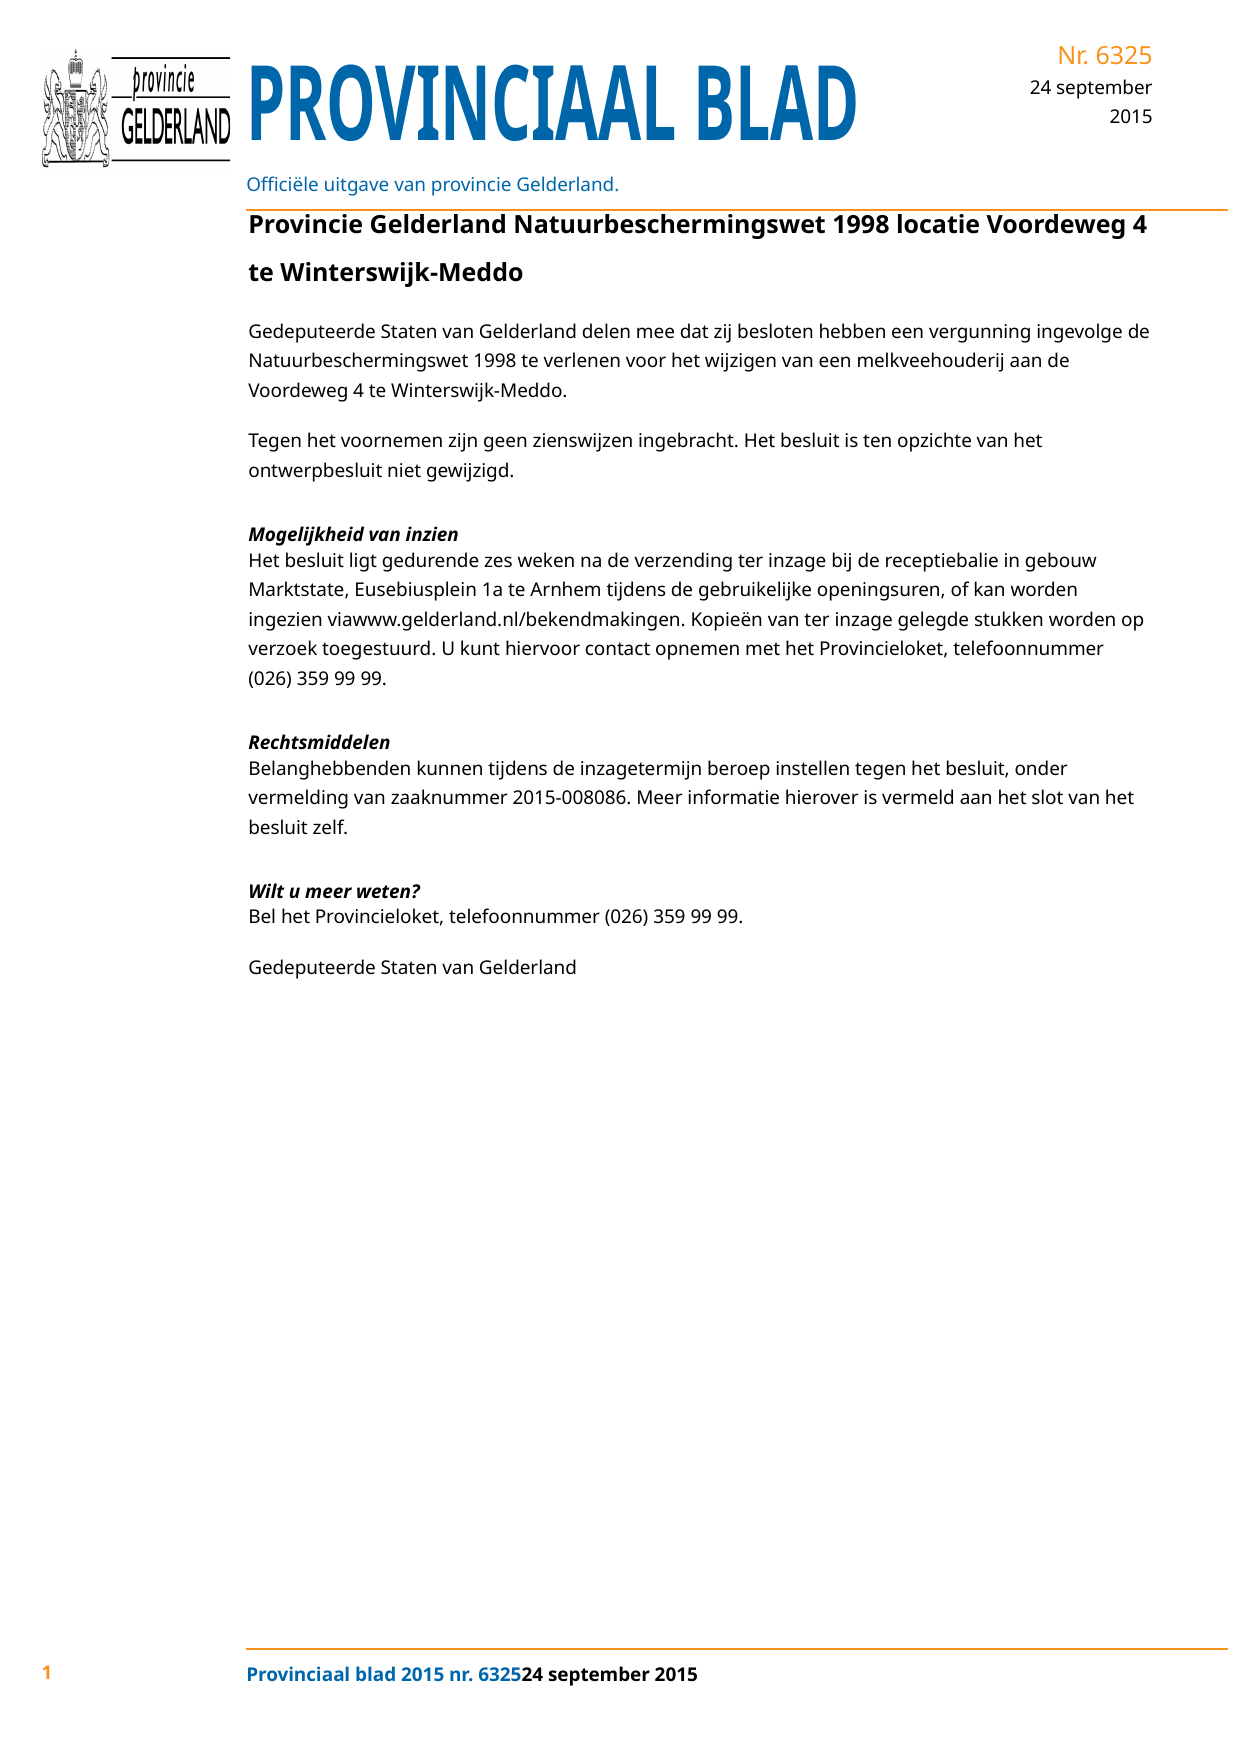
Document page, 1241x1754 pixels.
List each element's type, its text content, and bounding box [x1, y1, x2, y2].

text Tegen het voornemen zijn geen zienswijzen ingebracht. Het besluit is ten opzichte van het ontwerpbesluit niet gewijzigd. [248, 427, 1152, 483]
text Het besluit ligt gedurende zes weken na de verzending ter inzage bij de receptiebalie in gebouw Marktstate, Eusebiusplein 1a te Arnhem tijdens de gebruikelijke openingsuren, of kan worden ingezien viawww.gelderland.nl/bekendmakingen. Kopieën van ter inzage gelegde stukken worden op verzoek toegestuurd. U kunt hiervoor contact opnemen met het Provincieloket, telefoonnummer (026) 359 99 99. [248, 547, 1152, 691]
text Bel het Provincieloket, telefoonnummer (026) 359 99 99. [248, 904, 1152, 929]
text Gedeputeerde Staten van Gelderland delen mee dat zij besloten hebben een vergunning ingevolge de Natuurbeschermingswet 1998 te verlenen voor het wijzigen van een melkveehouderij aan de Voordeweg 4 te Winterswijk-Meddo. [248, 318, 1152, 403]
picture [41, 47, 231, 172]
text Mogelijkheid van inzien [248, 521, 1152, 547]
text Belanghebbenden kunnen tijdens de inzagetermijn beroep instellen tegen het besluit, onder vermelding van zaaknummer 2015-008086. Meer informatie hierover is vermeld aan het slot van het besluit zelf. [248, 755, 1152, 840]
text Wilt u meer weten? [248, 878, 1152, 904]
text Provincie Gelderland Natuurbeschermingswet 1998 locatie Voordeweg 4 te Winterswijk-Meddo [248, 211, 1152, 288]
text Gedeputeerde Staten van Gelderland [248, 954, 1152, 980]
text Rechtsmiddelen [248, 729, 1152, 755]
